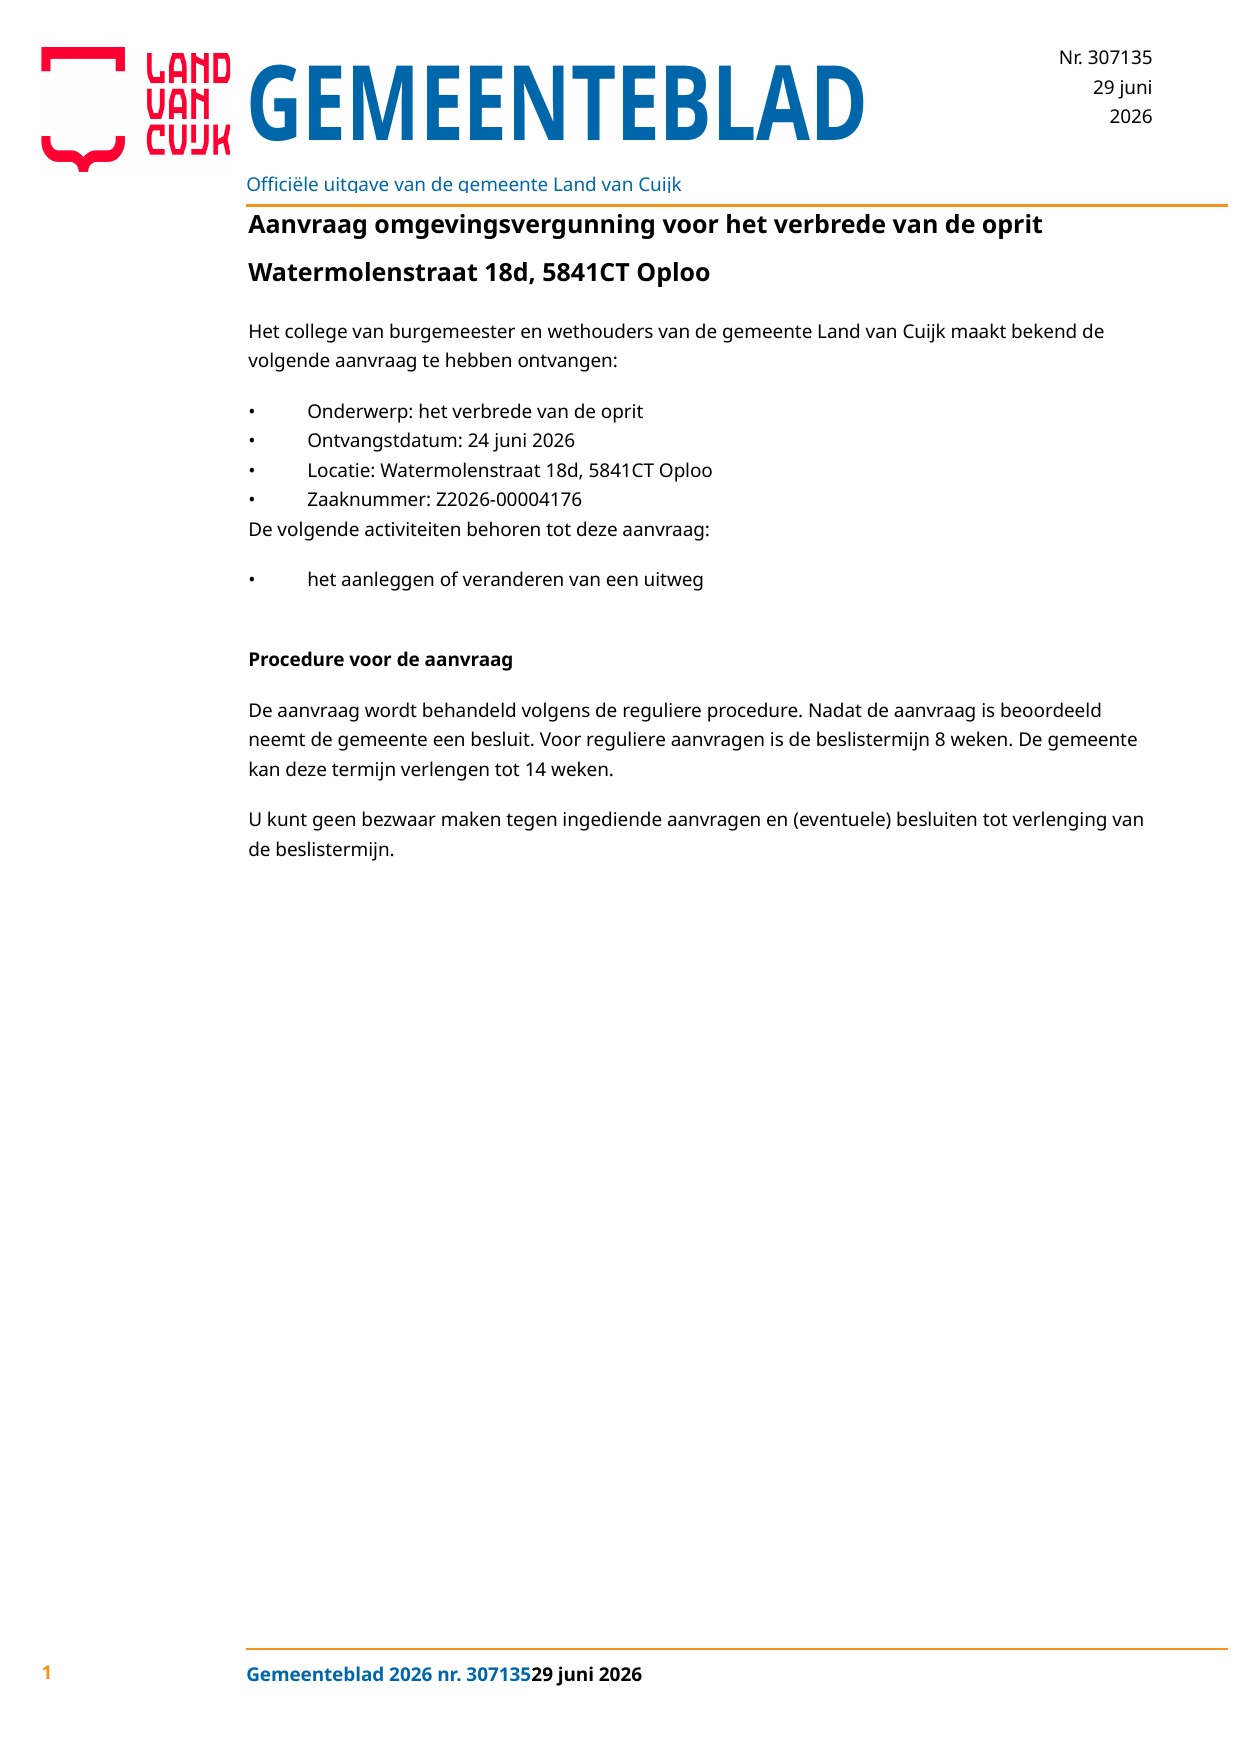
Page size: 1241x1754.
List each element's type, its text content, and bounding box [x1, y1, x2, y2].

text U kunt geen bezwaar maken tegen ingediende aanvragen en (eventuele) besluiten tot verlenging van de beslistermijn. [248, 807, 1152, 862]
list Locatie: Watermolenstraat 18d, 5841CT Oploo [248, 457, 1152, 483]
list Ontvangstdatum: 24 juni 2026 [248, 427, 1152, 453]
list Zaaknummer: Z2026-00004176 [248, 487, 1152, 512]
picture [41, 47, 231, 172]
text Het college van burgemeester en wethouders van de gemeente Land van Cuijk maakt bekend de volgende aanvraag te hebben ontvangen: [248, 318, 1152, 373]
list het aanleggen of veranderen van een uitweg [248, 567, 1152, 592]
text De aanvraag wordt behandeld volgens de reguliere procedure. Nadat de aanvraag is beoordeeld neemt de gemeente een besluit. Voor reguliere aanvragen is de beslistermijn 8 weken. De gemeente kan deze termijn verlengen tot 14 weken. [248, 697, 1152, 782]
text De volgende activiteiten behoren tot deze aanvraag: [248, 516, 1152, 542]
text Procedure voor de aanvraag [248, 647, 1152, 672]
text Aanvraag omgevingsvergunning voor het verbrede van de oprit Watermolenstraat 18d, 5841CT Oploo [248, 207, 1152, 288]
list Onderwerp: het verbrede van de oprit [248, 398, 1152, 424]
